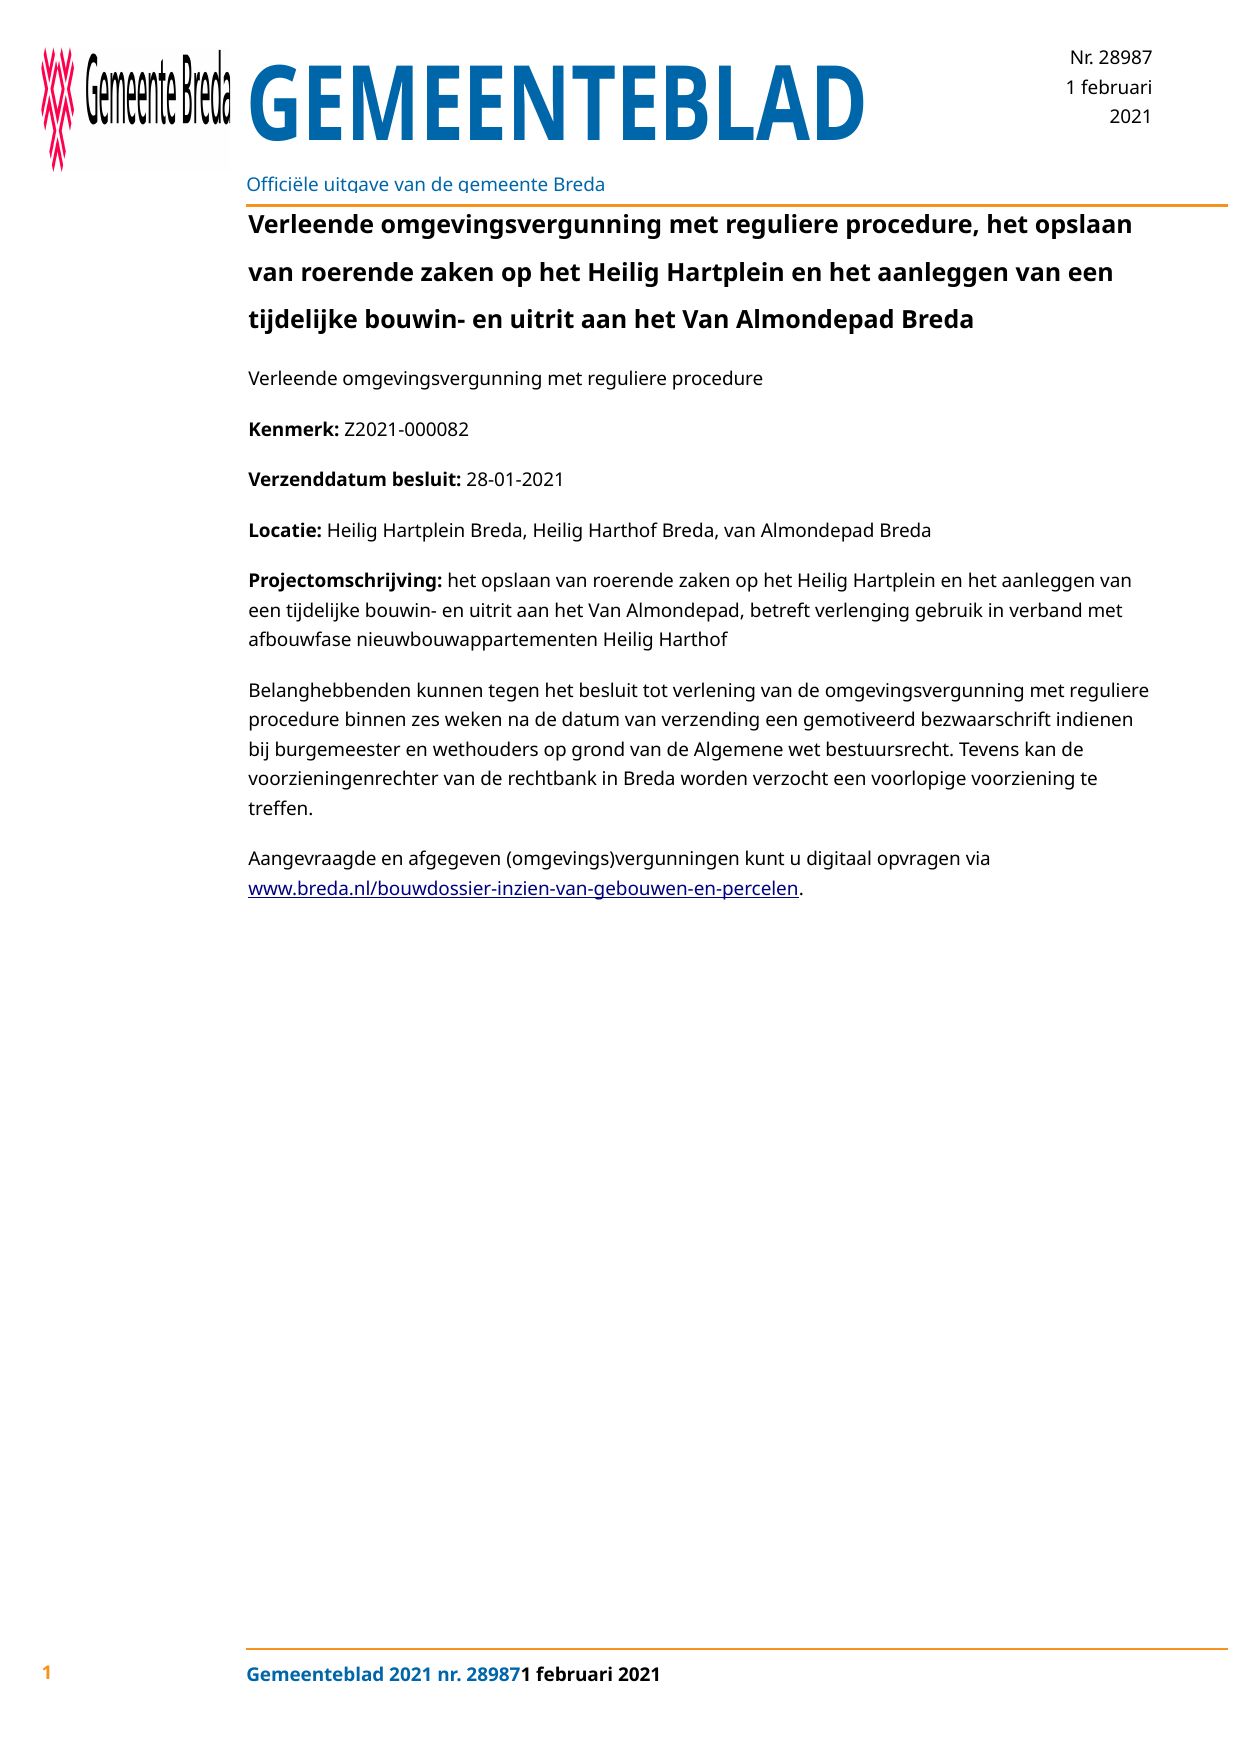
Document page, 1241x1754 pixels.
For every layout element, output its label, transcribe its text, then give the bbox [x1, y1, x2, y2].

text Aangevraagde en afgegeven (omgevings)vergunningen kunt u digitaal opvragen via www.breda.nl/bouwdossier-inzien-van-gebouwen-en-percelen. [248, 846, 1152, 901]
text Verleende omgevingsvergunning met reguliere procedure [248, 366, 1152, 391]
picture [41, 47, 231, 172]
text Verzenddatum besluit: 28-01-2021 [248, 466, 1152, 492]
text Locatie: Heilig Hartplein Breda, Heilig Harthof Breda, van Almondepad Breda [248, 517, 1152, 542]
text Belanghebbenden kunnen tegen het besluit tot verlening van de omgevingsvergunning met reguliere procedure binnen zes weken na de datum van verzending een gemotiveerd bezwaarschrift indienen bij burgemeester en wethouders op grond van de Algemene wet bestuursrecht. Tevens kan de voorzieningenrechter van de rechtbank in Breda worden verzocht een voorlopige voorziening te treffen. [248, 677, 1152, 821]
text Verleende omgevingsvergunning met reguliere procedure, het opslaan van roerende zaken op het Heilig Hartplein en het aanleggen van een tijdelijke bouwin- en uitrit aan het Van Almondepad Breda [248, 207, 1152, 336]
text Projectomschrijving: het opslaan van roerende zaken op het Heilig Hartplein en het aanleggen van een tijdelijke bouwin- en uitrit aan het Van Almondepad, betreft verlenging gebruik in verband met afbouwfase nieuwbouwappartementen Heilig Harthof [248, 567, 1152, 652]
text Kenmerk: Z2021-000082 [248, 416, 1152, 442]
